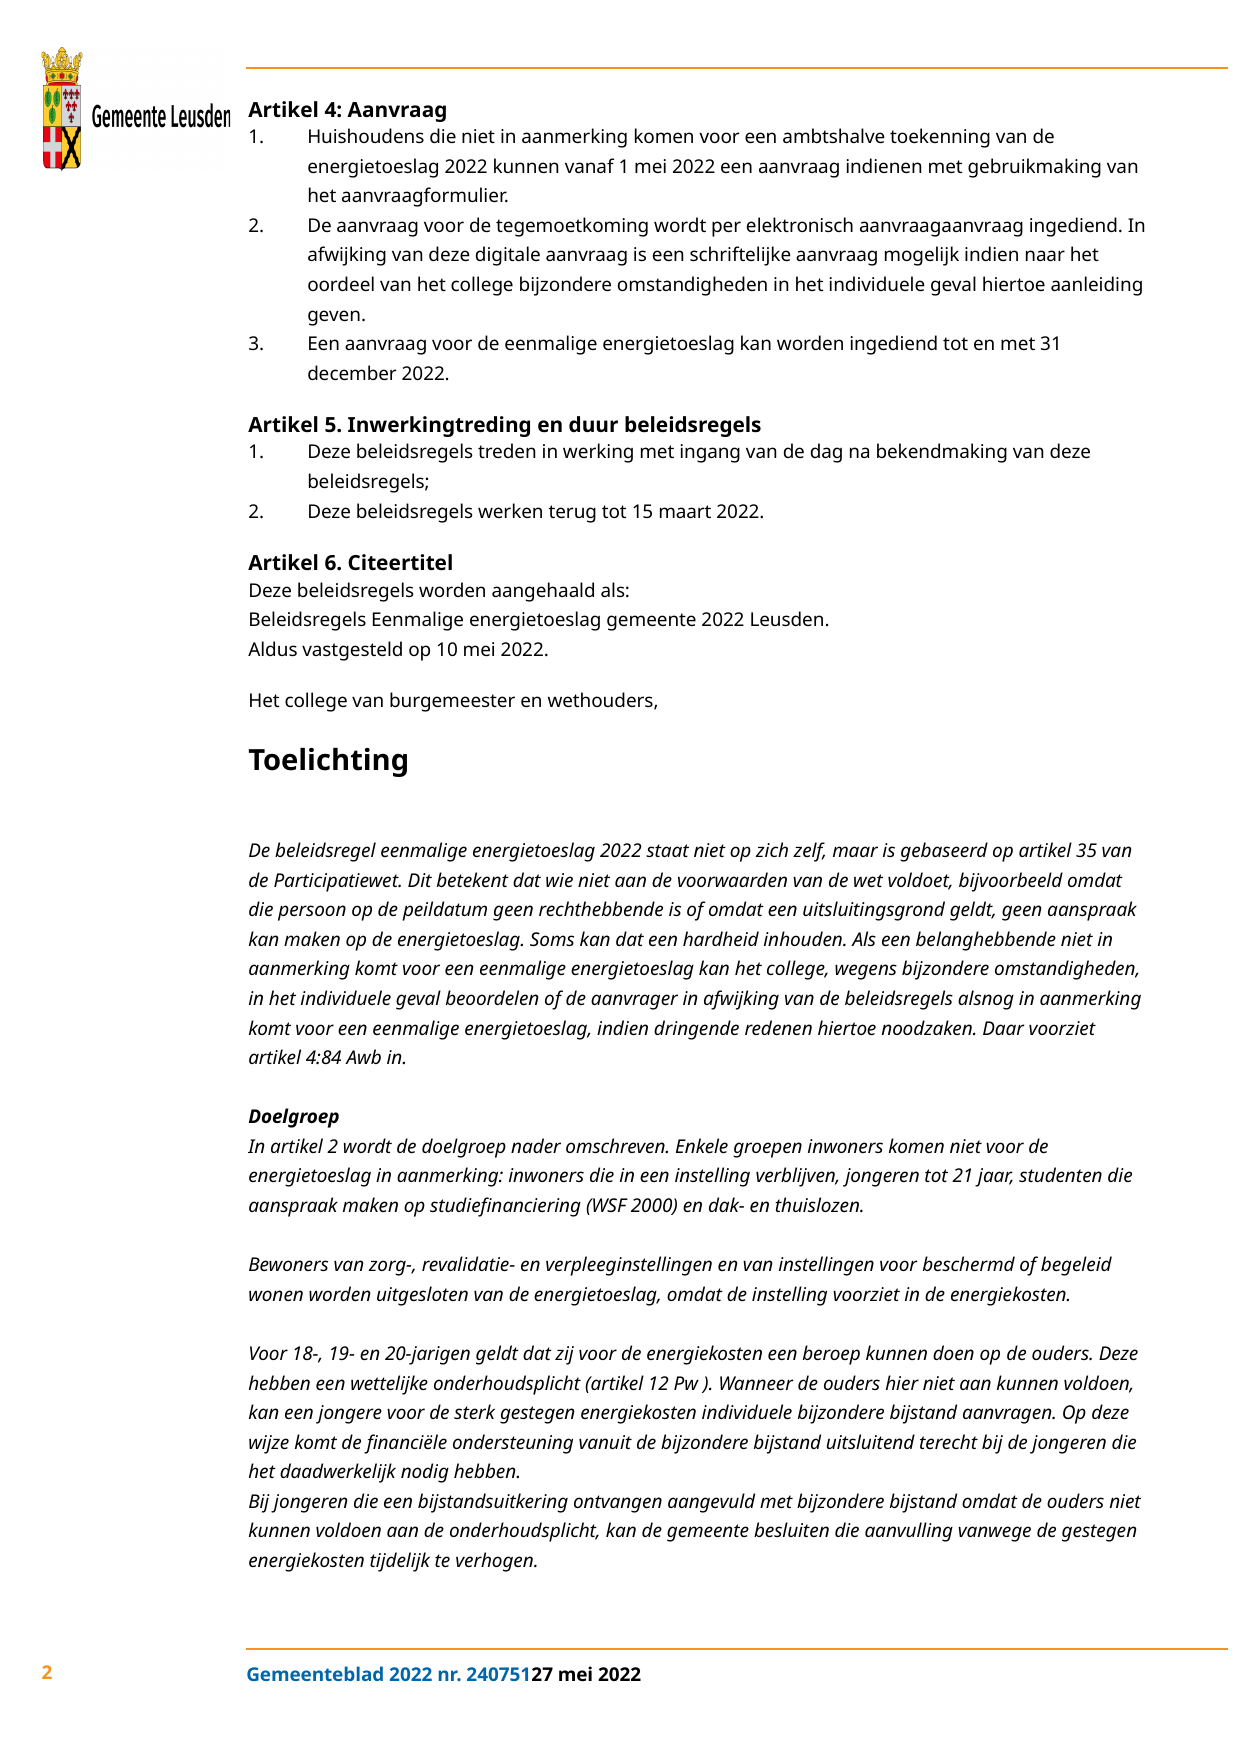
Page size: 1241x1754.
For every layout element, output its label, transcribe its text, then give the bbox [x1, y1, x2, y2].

text Voor 18-, 19- en 20-jarigen geldt dat zij voor de energiekosten een beroep kunnen doen op de ouders. Deze hebben een wettelijke onderhoudsplicht (artikel 12 Pw ). Wanneer de ouders hier niet aan kunnen voldoen, kan een jongere voor de sterk gestegen energiekosten individuele bijzondere bijstand aanvragen. Op deze wijze komt de financiële ondersteuning vanuit de bijzondere bijstand uitsluitend terecht bij de jongeren die het daadwerkelijk nodig hebben. [248, 1340, 1152, 1484]
text Aldus vastgesteld op 10 mei 2022. [248, 636, 1152, 662]
list De aanvraag voor de tegemoetkoming wordt per elektronisch aanvraagaanvraag ingediend. In afwijking van deze digitale aanvraag is een schriftelijke aanvraag mogelijk indien naar het oordeel van het college bijzondere omstandigheden in het individuele geval hiertoe aanleiding geven. [248, 212, 1152, 326]
list Huishoudens die niet in aanmerking komen voor een ambtshalve toekenning van de energietoeslag 2022 kunnen vanaf 1 mei 2022 een aanvraag indienen met gebruikmaking van het aanvraagformulier. [248, 123, 1152, 208]
text Beleidsregels Eenmalige energietoeslag gemeente 2022 Leusden. [248, 606, 1152, 632]
list Deze beleidsregels treden in werking met ingang van de dag na bekendmaking van deze beleidsregels; [248, 439, 1152, 494]
text Bewoners van zorg-, revalidatie- en verpleeginstellingen en van instellingen voor beschermd of begeleid wonen worden uitgesloten van de energietoeslag, omdat de instelling voorziet in de energiekosten. [248, 1251, 1152, 1307]
text In artikel 2 wordt de doelgroep nader omschreven. Enkele groepen inwoners komen niet voor de energietoeslag in aanmerking: inwoners die in een instelling verblijven, jongeren tot 21 jaar, studenten die aanspraak maken op studiefinanciering (WSF 2000) en dak- en thuislozen. [248, 1133, 1152, 1218]
text Deze beleidsregels worden aangehaald als: [248, 577, 1152, 602]
text De beleidsregel eenmalige energietoeslag 2022 staat niet op zich zelf, maar is gebaseerd op artikel 35 van de Participatiewet. Dit betekent dat wie niet aan de voorwaarden van de wet voldoet, bijvoorbeeld omdat die persoon op de peildatum geen rechthebbende is of omdat een uitsluitingsgrond geldt, geen aanspraak kan maken op de energietoeslag. Soms kan dat een hardheid inhouden. Als een belanghebbende niet in aanmerking komt voor een eenmalige energietoeslag kan het college, wegens bijzondere omstandigheden, in het individuele geval beoordelen of de aanvrager in afwijking van de beleidsregels alsnog in aanmerking komt voor een eenmalige energietoeslag, indien dringende redenen hiertoe noodzaken. Daar voorziet artikel 4:84 Awb in. [248, 837, 1152, 1070]
text Toelichting [248, 739, 1152, 778]
text Bij jongeren die een bijstandsuitkering ontvangen aangevuld met bijzondere bijstand omdat de ouders niet kunnen voldoen aan de onderhoudsplicht, kan de gemeente besluiten die aanvulling vanwege de gestegen energiekosten tijdelijk te verhogen. [248, 1488, 1152, 1573]
text Doelgroep [248, 1103, 1152, 1129]
text Het college van burgemeester en wethouders, [248, 687, 1152, 713]
text Artikel 6. Citeertitel [248, 548, 1152, 577]
list Een aanvraag voor de eenmalige energietoeslag kan worden ingediend tot en met 31 december 2022. [248, 330, 1152, 386]
text Artikel 4: Aanvraag [248, 95, 1152, 123]
text Artikel 5. Inwerkingtreding en duur beleidsregels [248, 410, 1152, 439]
list Deze beleidsregels werken terug tot 15 maart 2022. [248, 498, 1152, 524]
picture [41, 47, 231, 172]
